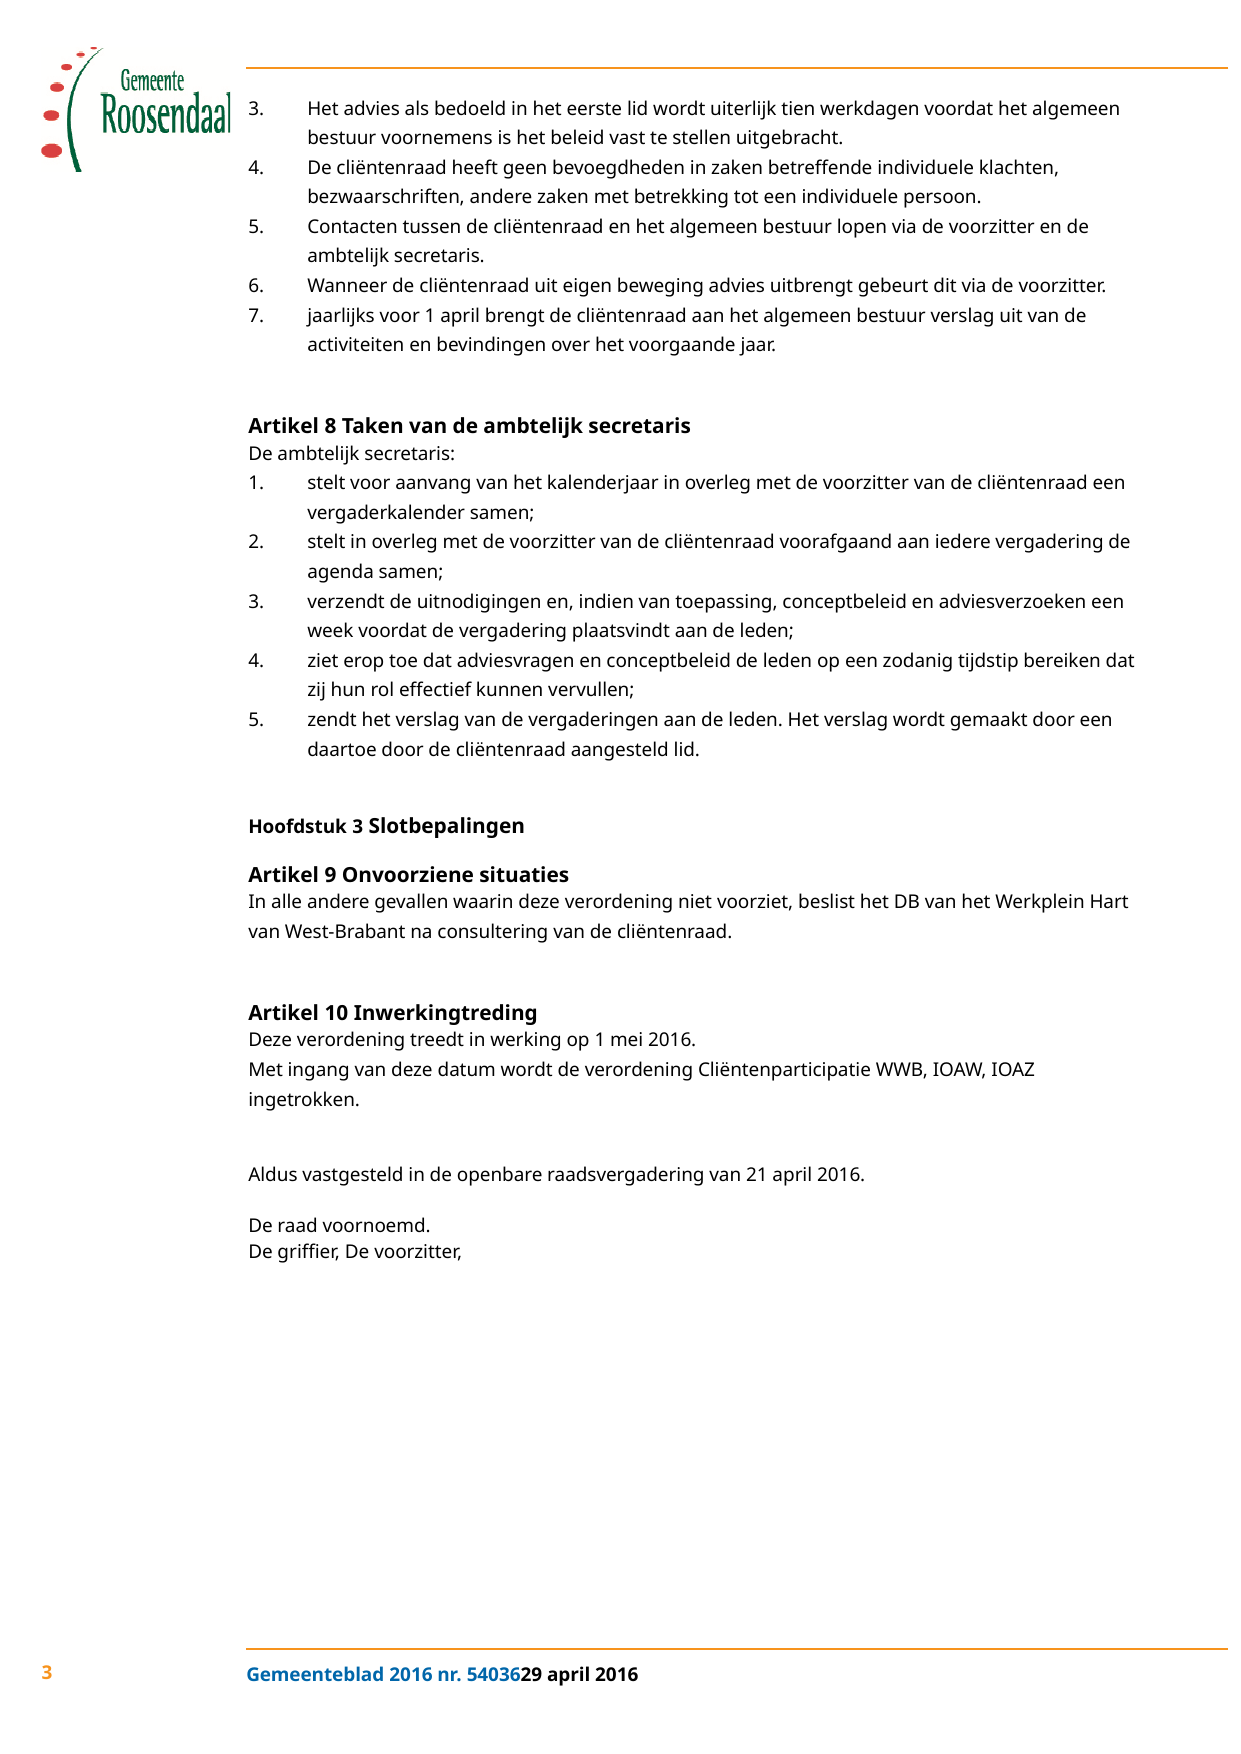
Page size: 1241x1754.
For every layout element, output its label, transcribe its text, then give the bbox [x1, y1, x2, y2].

text De griffier, De voorzitter, [248, 1238, 1152, 1264]
text In alle andere gevallen waarin deze verordening niet voorziet, beslist het DB van het Werkplein Hart van West-Brabant na consultering van de cliëntenraad. [248, 889, 1152, 944]
text Artikel 8 Taken van de ambtelijk secretaris [248, 411, 1152, 440]
text Artikel 10 Inwerkingtreding [248, 998, 1152, 1027]
text Aldus vastgesteld in de openbare raadsvergadering van 21 april 2016. [248, 1161, 1152, 1187]
list Contacten tussen de cliëntenraad en het algemeen bestuur lopen via de voorzitter en de ambtelijk secretaris. [248, 213, 1152, 268]
text Hoofdstuk 3 Slotbepalingen [248, 811, 1152, 839]
text De ambtelijk secretaris: [248, 440, 1152, 466]
list stelt in overleg met de voorzitter van de cliëntenraad voorafgaand aan iedere vergadering de agenda samen; [248, 529, 1152, 584]
list Het advies als bedoeld in het eerste lid wordt uiterlijk tien werkdagen voordat het algemeen bestuur voornemens is het beleid vast te stellen uitgebracht. [248, 95, 1152, 150]
text Deze verordening treedt in werking op 1 mei 2016. [248, 1027, 1152, 1052]
list stelt voor aanvang van het kalenderjaar in overleg met de voorzitter van de cliëntenraad een vergaderkalender samen; [248, 469, 1152, 525]
list ziet erop toe dat adviesvragen en conceptbeleid de leden op een zodanig tijdstip bereiken dat zij hun rol effectief kunnen vervullen; [248, 647, 1152, 702]
list Wanneer de cliëntenraad uit eigen beweging advies uitbrengt gebeurt dit via de voorzitter. [248, 272, 1152, 298]
picture [41, 47, 231, 172]
text Artikel 9 Onvoorziene situaties [248, 860, 1152, 889]
text De raad voornoemd. [248, 1212, 1152, 1238]
list De cliëntenraad heeft geen bevoegdheden in zaken betreffende individuele klachten, bezwaarschriften, andere zaken met betrekking tot een individuele persoon. [248, 154, 1152, 209]
list jaarlijks voor 1 april brengt de cliëntenraad aan het algemeen bestuur verslag uit van de activiteiten en bevindingen over het voorgaande jaar. [248, 302, 1152, 357]
list verzendt de uitnodigingen en, indien van toepassing, conceptbeleid en adviesverzoeken een week voordat de vergadering plaatsvindt aan de leden; [248, 588, 1152, 643]
text Met ingang van deze datum wordt de verordening Cliëntenparticipatie WWB, IOAW, IOAZ ingetrokken. [248, 1056, 1152, 1112]
list zendt het verslag van de vergaderingen aan de leden. Het verslag wordt gemaakt door een daartoe door de cliëntenraad aangesteld lid. [248, 706, 1152, 761]
